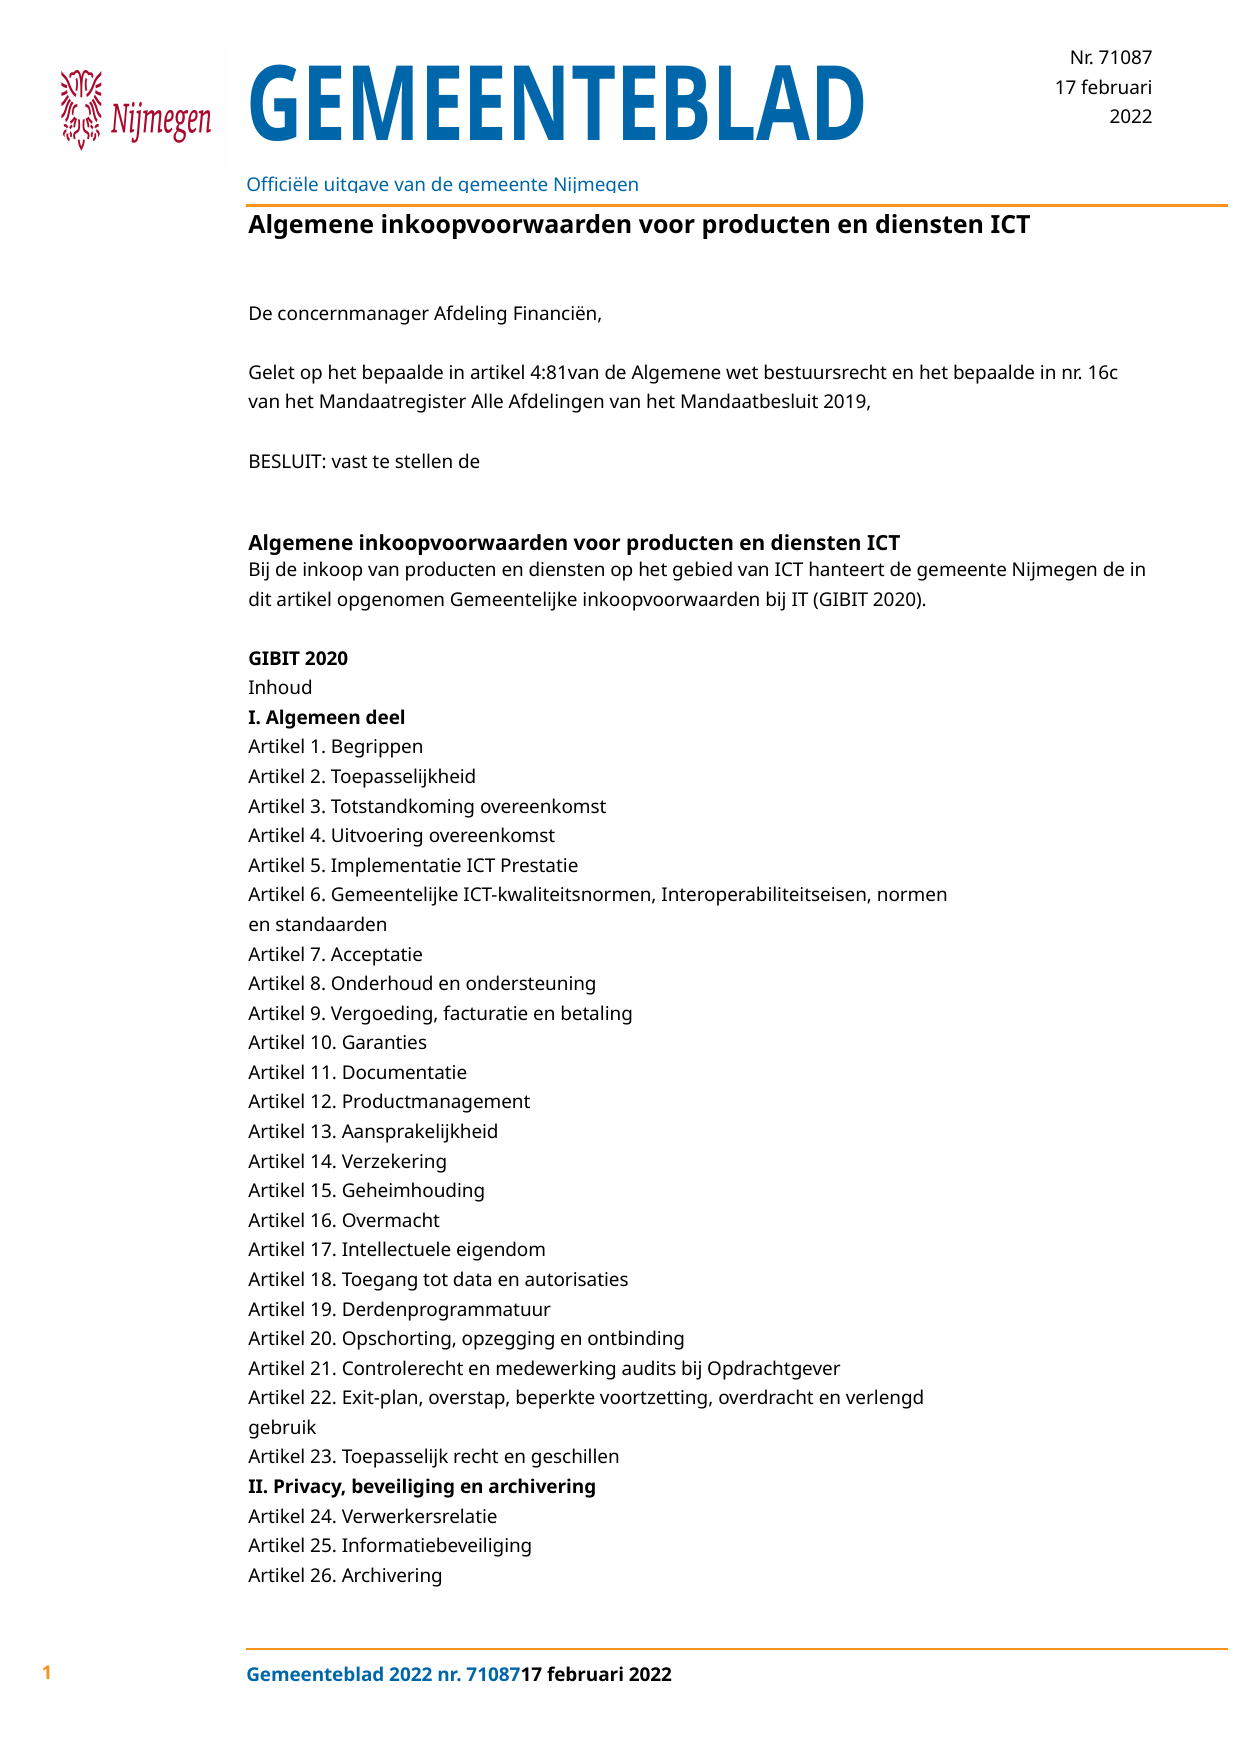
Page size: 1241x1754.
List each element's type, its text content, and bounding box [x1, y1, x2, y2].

text Artikel 17. Intellectuele eigendom [248, 1237, 1152, 1262]
text gebruik [248, 1414, 1152, 1440]
text Artikel 5. Implementatie ICT Prestatie [248, 852, 1152, 878]
text Artikel 20. Opschorting, opzegging en ontbinding [248, 1325, 1152, 1351]
text Artikel 14. Verzekering [248, 1148, 1152, 1174]
text Artikel 23. Toepasselijk recht en geschillen [248, 1444, 1152, 1469]
text Artikel 4. Uitvoering overeenkomst [248, 822, 1152, 848]
text Algemene inkoopvoorwaarden voor producten en diensten ICT [248, 528, 1152, 556]
text Artikel 24. Verwerkersrelatie [248, 1503, 1152, 1529]
text Artikel 12. Productmanagement [248, 1089, 1152, 1114]
text Artikel 21. Controlerecht en medewerking audits bij Opdrachtgever [248, 1355, 1152, 1381]
text BESLUIT: vast te stellen de [248, 448, 1152, 473]
text Artikel 3. Totstandkoming overeenkomst [248, 793, 1152, 819]
text Algemene inkoopvoorwaarden voor producten en diensten ICT [248, 207, 1152, 241]
text II. Privacy, beveiliging en archivering [248, 1473, 1152, 1499]
text Artikel 22. Exit-plan, overstap, beperkte voortzetting, overdracht en verlengd [248, 1384, 1152, 1410]
text Artikel 2. Toepasselijkheid [248, 763, 1152, 789]
text Artikel 7. Acceptatie [248, 941, 1152, 967]
text Artikel 6. Gemeentelijke ICT-kwaliteitsnormen, Interoperabiliteitseisen, normen [248, 882, 1152, 907]
text Artikel 11. Documentatie [248, 1059, 1152, 1085]
text Inhoud [248, 674, 1152, 700]
text Artikel 13. Aansprakelijkheid [248, 1118, 1152, 1144]
text Gelet op het bepaalde in artikel 4:81van de Algemene wet bestuursrecht en het bepaalde in nr. 16c van het Mandaatregister Alle Afdelingen van het Mandaatbesluit 2019, [248, 359, 1152, 414]
text Artikel 9. Vergoeding, facturatie en betaling [248, 1000, 1152, 1026]
text Bij de inkoop van producten en diensten op het gebied van ICT hanteert de gemeente Nijmegen de in dit artikel opgenomen Gemeentelijke inkoopvoorwaarden bij IT (GIBIT 2020). [248, 556, 1152, 612]
text Artikel 10. Garanties [248, 1029, 1152, 1055]
text Artikel 15. Geheimhouding [248, 1177, 1152, 1203]
text en standaarden [248, 911, 1152, 937]
text Artikel 16. Overmacht [248, 1207, 1152, 1233]
text Artikel 18. Toegang tot data en autorisaties [248, 1266, 1152, 1292]
text Artikel 26. Archivering [248, 1562, 1152, 1588]
text De concernmanager Afdeling Financiën, [248, 300, 1152, 326]
text GIBIT 2020 [248, 645, 1152, 671]
text Artikel 8. Onderhoud en ondersteuning [248, 970, 1152, 996]
text I. Algemeen deel [248, 704, 1152, 730]
picture [41, 47, 231, 172]
text Artikel 25. Informatiebeveiliging [248, 1532, 1152, 1558]
text Artikel 1. Begrippen [248, 734, 1152, 759]
text Artikel 19. Derdenprogrammatuur [248, 1296, 1152, 1322]
